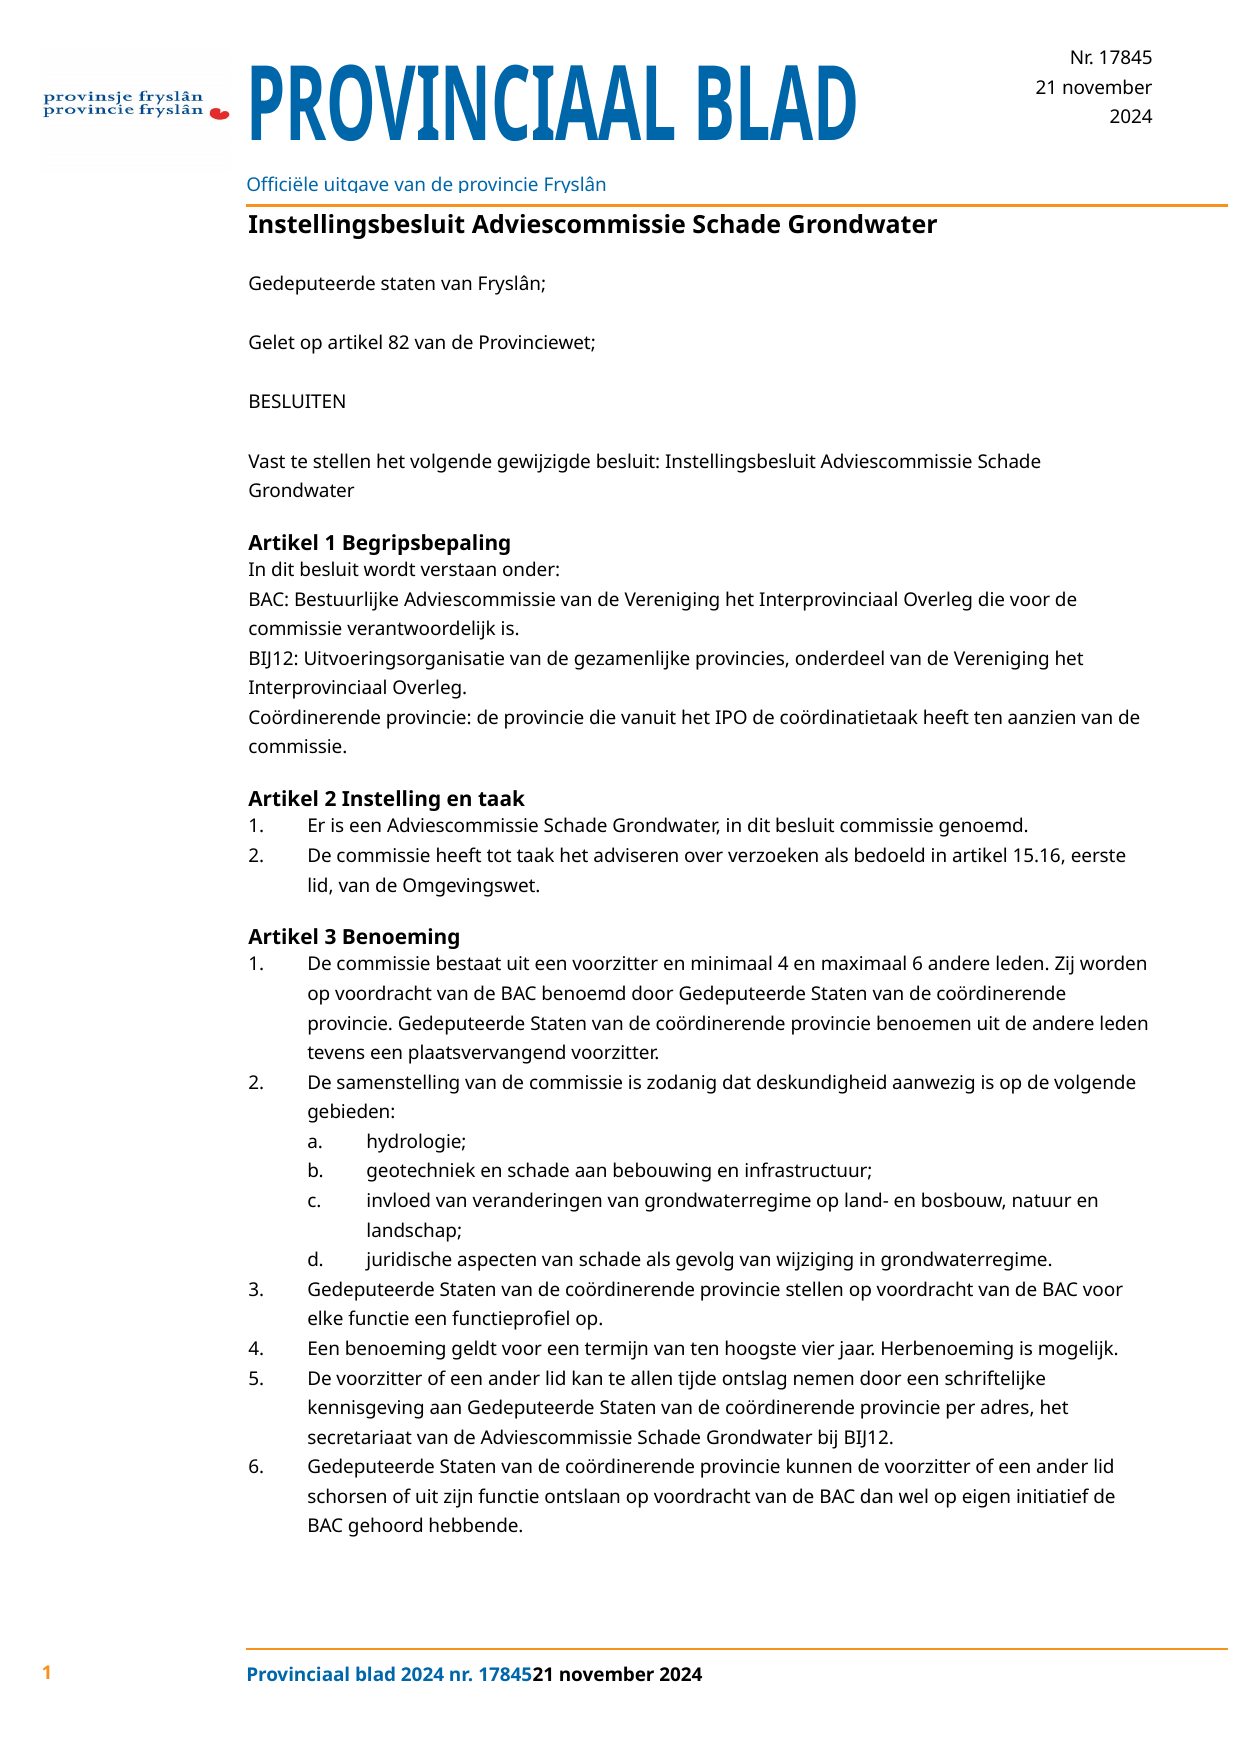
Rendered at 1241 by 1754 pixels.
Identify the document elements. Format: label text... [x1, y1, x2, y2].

text BAC: Bestuurlijke Adviescommissie van de Vereniging het Interprovinciaal Overleg die voor de commissie verantwoordelijk is. [248, 586, 1152, 641]
list De commissie heeft tot taak het adviseren over verzoeken als bedoeld in artikel 15.16, eerste lid, van de Omgevingswet. [248, 842, 1152, 897]
list Er is een Adviescommissie Schade Grondwater, in dit besluit commissie genoemd. [248, 813, 1152, 838]
list Gedeputeerde Staten van de coördinerende provincie stellen op voordracht van de BAC voor elke functie een functieprofiel op. [248, 1276, 1152, 1331]
text Vast te stellen het volgende gewijzigde besluit: Instellingsbesluit Adviescommissie Schade Grondwater [248, 448, 1152, 503]
text Gelet op artikel 82 van de Provinciewet; [248, 329, 1152, 355]
list invloed van veranderingen van grondwaterregime op land- en bosbouw, natuur en landschap; [307, 1187, 1152, 1243]
text Artikel 3 Benoeming [248, 922, 1152, 951]
list Een benoeming geldt voor een termijn van ten hoogste vier jaar. Herbenoeming is mogelijk. [248, 1335, 1152, 1361]
list hydrologie; [307, 1128, 1152, 1154]
text Artikel 1 Begripsbepaling [248, 528, 1152, 556]
list juridische aspecten van schade als gevolg van wijziging in grondwaterregime. [307, 1246, 1152, 1272]
text BESLUITEN [248, 389, 1152, 414]
text BIJ12: Uitvoeringsorganisatie van de gezamenlijke provincies, onderdeel van de Vereniging het Interprovinciaal Overleg. [248, 645, 1152, 700]
text Coördinerende provincie: de provincie die vanuit het IPO de coördinatietaak heeft ten aanzien van de commissie. [248, 704, 1152, 759]
list Gedeputeerde Staten van de coördinerende provincie kunnen de voorzitter of een ander lid schorsen of uit zijn functie ontslaan op voordracht van de BAC dan wel op eigen initiatief de BAC gehoord hebbende. [248, 1453, 1152, 1538]
text In dit besluit wordt verstaan onder: [248, 556, 1152, 582]
list geotechniek en schade aan bebouwing en infrastructuur; [307, 1158, 1152, 1183]
text Gedeputeerde staten van Fryslân; [248, 270, 1152, 296]
list De voorzitter of een ander lid kan te allen tijde ontslag nemen door een schriftelijke kennisgeving aan Gedeputeerde Staten van de coördinerende provincie per adres, het secretariaat van de Adviescommissie Schade Grondwater bij BIJ12. [248, 1365, 1152, 1450]
list De samenstelling van de commissie is zodanig dat deskundigheid aanwezig is op de volgende gebieden: [248, 1069, 1152, 1124]
text Instellingsbesluit Adviescommissie Schade Grondwater [248, 207, 1152, 241]
picture [41, 47, 231, 172]
list De commissie bestaat uit een voorzitter en minimaal 4 en maximaal 6 andere leden. Zij worden op voordracht van de BAC benoemd door Gedeputeerde Staten van de coördinerende provincie. Gedeputeerde Staten van de coördinerende provincie benoemen uit de andere leden tevens een plaatsvervangend voorzitter. [248, 951, 1152, 1065]
text Artikel 2 Instelling en taak [248, 784, 1152, 813]
